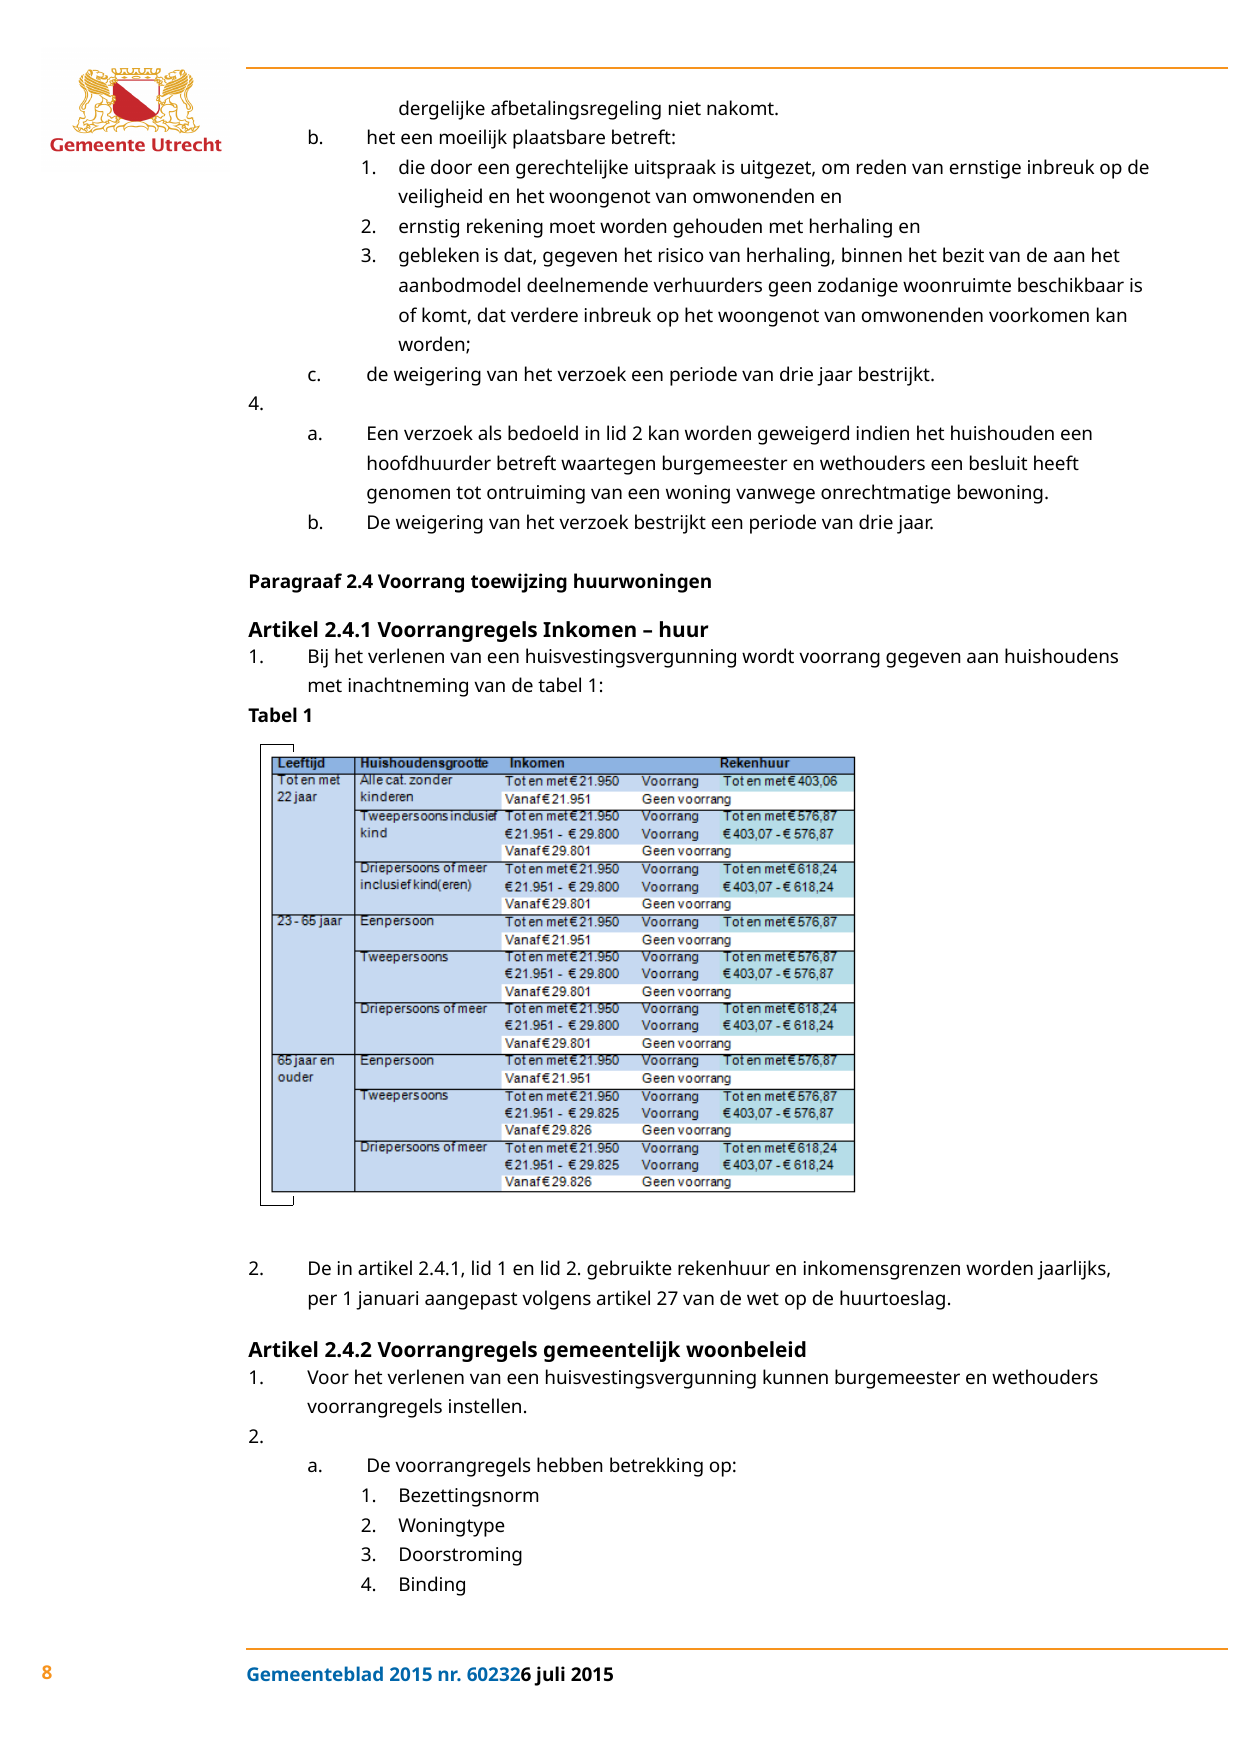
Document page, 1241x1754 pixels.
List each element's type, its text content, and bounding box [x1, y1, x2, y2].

list Bezettingsnorm [361, 1482, 1152, 1508]
list De voorrangregels hebben betrekking op: [307, 1453, 1152, 1478]
list Bij het verlenen van een huisvestingsvergunning wordt voorrang gegeven aan huishoudens met inachtneming van de tabel 1: [248, 643, 1152, 698]
list die door een gerechtelijke uitspraak is uitgezet, om reden van ernstige inbreuk op de veiligheid en het woongenot van omwonenden en [361, 154, 1152, 209]
text Paragraaf 2.4 Voorrang toewijzing huurwoningen [248, 568, 1152, 594]
list Woningtype [361, 1512, 1152, 1538]
list De weigering van het verzoek bestrijkt een periode van drie jaar. [307, 509, 1152, 535]
list De in artikel 2.4.1, lid 1 en lid 2. gebruikte rekenhuur en inkomensgrenzen worden jaarlijks, per 1 januari aangepast volgens artikel 27 van de wet op de huurtoeslag. [248, 1256, 1152, 1311]
list Binding [361, 1571, 1152, 1597]
picture [268, 752, 860, 1196]
list de weigering van het verzoek een periode van drie jaar bestrijkt. [307, 361, 1152, 387]
list het een moeilijk plaatsbare betreft: [307, 124, 1152, 150]
list Voor het verlenen van een huisvestingsvergunning kunnen burgemeester en wethouders voorrangregels instellen. [248, 1364, 1152, 1419]
list Een verzoek als bedoeld in lid 2 kan worden geweigerd indien het huishouden een hoofdhuurder betreft waartegen burgemeester en wethouders een besluit heeft genomen tot ontruiming van een woning vanwege onrechtmatige bewoning. [307, 420, 1152, 505]
list dergelijke afbetalingsregeling niet nakomt. [361, 95, 1152, 121]
list Doorstroming [361, 1541, 1152, 1567]
picture [41, 47, 231, 172]
list ernstig rekening moet worden gehouden met herhaling en [361, 213, 1152, 239]
text Artikel 2.4.2 Voorrangregels gemeentelijk woonbeleid [248, 1336, 1152, 1364]
text Tabel 1 [248, 702, 1152, 728]
list gebleken is dat, gegeven het risico van herhaling, binnen het bezit van de aan het aanbodmodel deelnemende verhuurders geen zodanige woonruimte beschikbaar is of komt, dat verdere inbreuk op het woongenot van omwonenden voorkomen kan worden; [361, 243, 1152, 357]
text Artikel 2.4.1 Voorrangregels Inkomen – huur [248, 615, 1152, 643]
